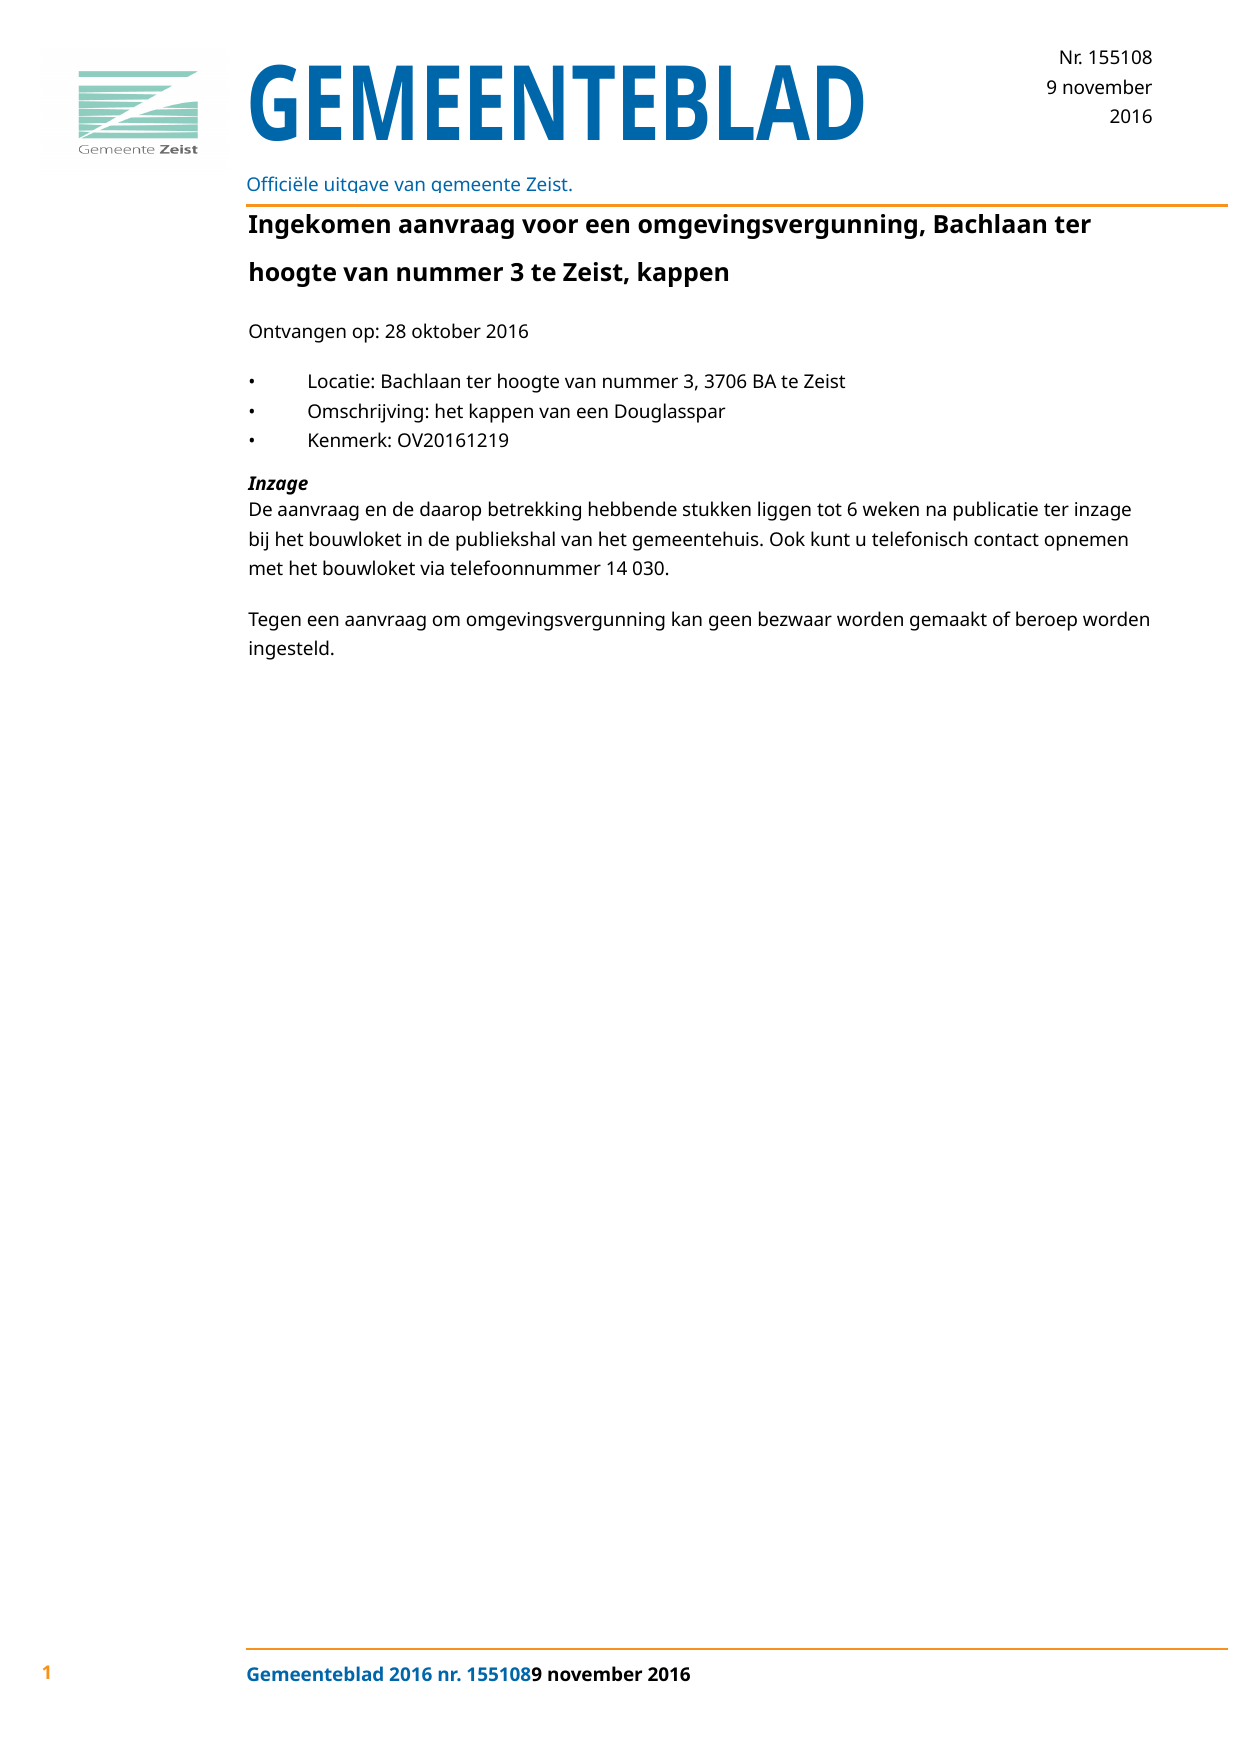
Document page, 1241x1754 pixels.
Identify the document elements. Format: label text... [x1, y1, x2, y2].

text Ingekomen aanvraag voor een omgevingsvergunning, Bachlaan ter hoogte van nummer 3 te Zeist, kappen [248, 207, 1152, 288]
text De aanvraag en de daarop betrekking hebbende stukken liggen tot 6 weken na publicatie ter inzage bij het bouwloket in de publiekshal van het gemeentehuis. Ook kunt u telefonisch contact opnemen met het bouwloket via telefoonnummer 14 030. [248, 496, 1152, 581]
text Inzage [248, 471, 1152, 496]
list Omschrijving: het kappen van een Douglasspar [248, 398, 1152, 424]
text Ontvangen op: 28 oktober 2016 [248, 318, 1152, 344]
text Tegen een aanvraag om omgevingsvergunning kan geen bezwaar worden gemaakt of beroep worden ingesteld. [248, 606, 1152, 661]
picture [41, 47, 231, 172]
list Kenmerk: OV20161219 [248, 427, 1152, 453]
list Locatie: Bachlaan ter hoogte van nummer 3, 3706 BA te Zeist [248, 368, 1152, 394]
